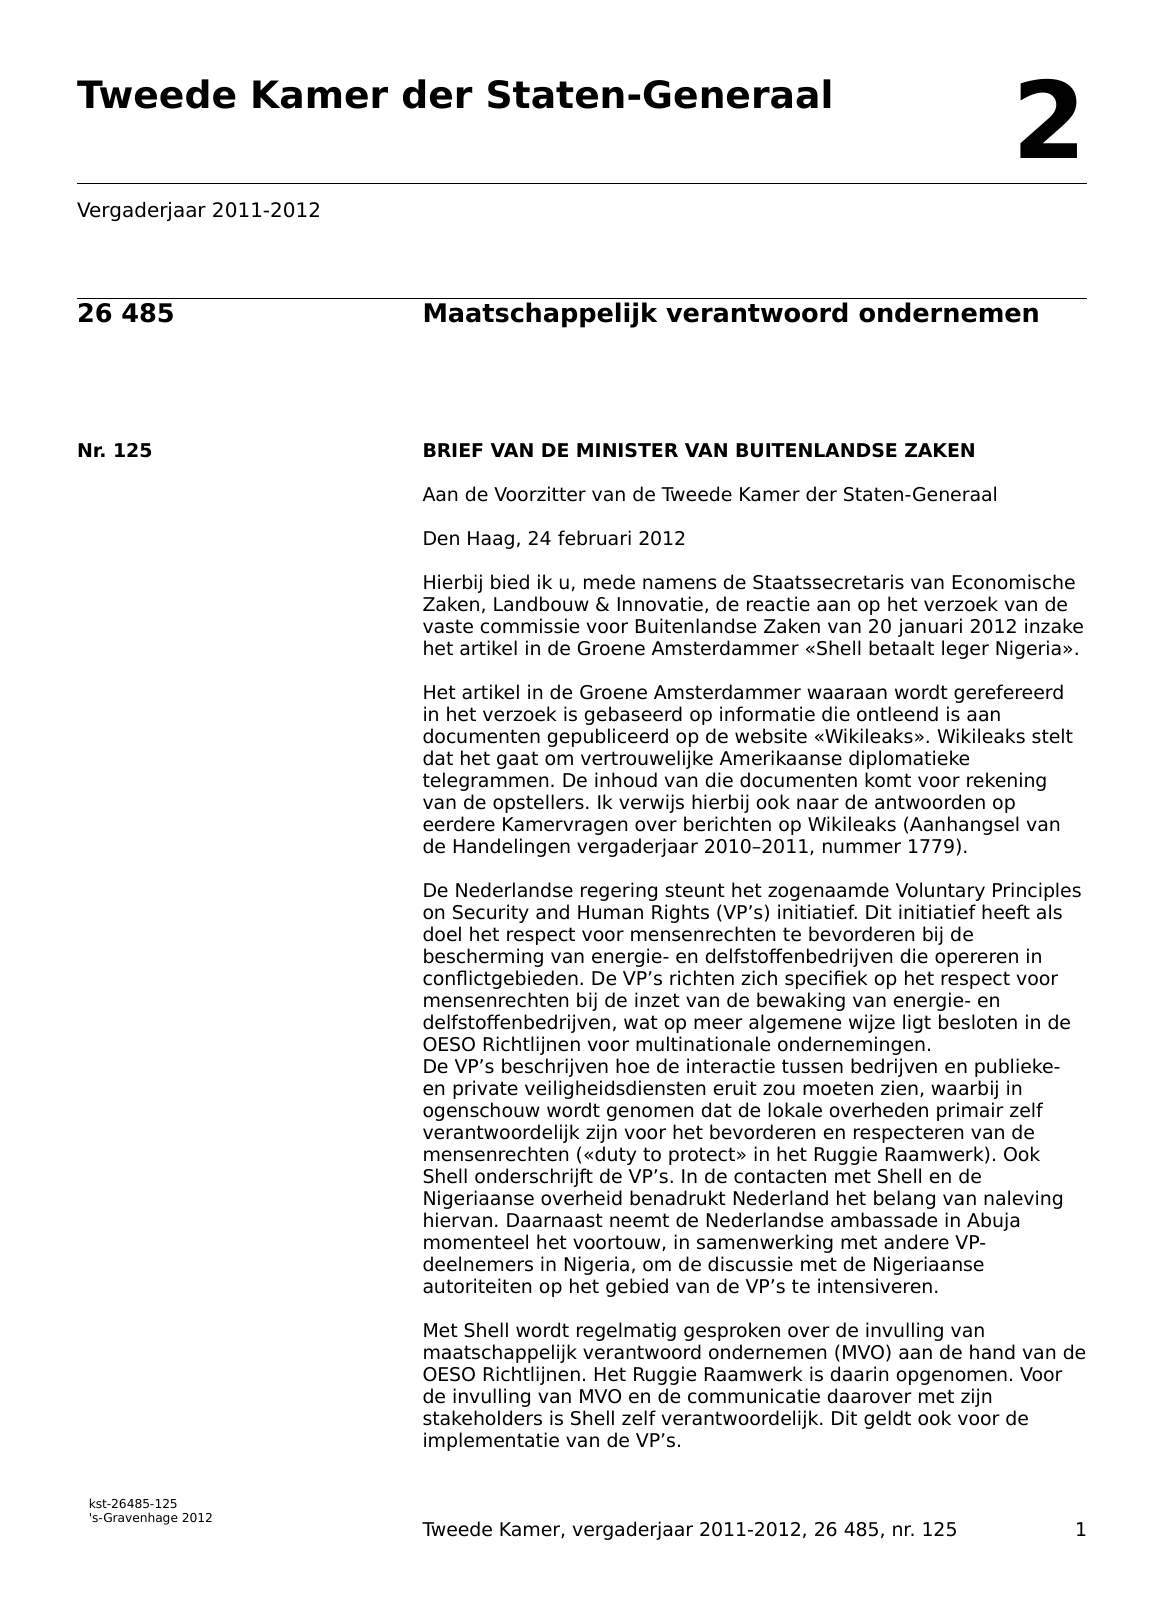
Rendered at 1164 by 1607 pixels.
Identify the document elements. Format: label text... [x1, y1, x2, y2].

subtitle Nr. 125 BRIEF VAN DE MINISTER VAN BUITENLANDSE ZAKEN [77, 440, 1087, 462]
text Den Haag, 24 februari 2012 [422, 528, 1087, 550]
table_header Tweede Kamer der Staten-Generaal [77, 59, 886, 183]
table_header 2 [886, 59, 1087, 183]
text 's-Gravenhage 2012 [88, 1511, 323, 1525]
text kst-26485-125 [88, 1497, 323, 1511]
text Aan de Voorzitter van de Tweede Kamer der Staten-Generaal [422, 484, 1087, 506]
subtitle 26 485 Maatschappelijk verantwoord ondernemen [77, 299, 1087, 329]
text De VP’s beschrijven hoe de interactie tussen bedrijven en publieke- en private veiligheidsdiensten eruit zou moeten zien, waarbij in ogenschouw wordt genomen dat de lokale overheden primair zelf verantwoordelijk zijn voor het bevorderen en respecteren van de mensenrechten («duty to protect» in het Ruggie Raamwerk). Ook Shell onderschrijft de VP’s. In de contacten met Shell en de Nigeriaanse overheid benadrukt Nederland het belang van naleving hiervan. Daarnaast neemt de Nederlandse ambassade in Abuja momenteel het voortouw, in samenwerking met andere VP-deelnemers in Nigeria, om de discussie met de Nigeriaanse autoriteiten op het gebied van de VP’s te intensiveren. [422, 1056, 1087, 1298]
text De Nederlandse regering steunt het zogenaamde Voluntary Principles on Security and Human Rights (VP’s) initiatief. Dit initiatief heeft als doel het respect voor mensenrechten te bevorderen bij de bescherming van energie- en delfstoffenbedrijven die opereren in conflictgebieden. De VP’s richten zich specifiek op het respect voor mensenrechten bij de inzet van de bewaking van energie- en delfstoffenbedrijven, wat op meer algemene wijze ligt besloten in de OESO Richtlijnen voor multinationale ondernemingen. [422, 880, 1087, 1056]
text Met Shell wordt regelmatig gesproken over de invulling van maatschappelijk verantwoord ondernemen (MVO) aan de hand van de OESO Richtlijnen. Het Ruggie Raamwerk is daarin opgenomen. Voor de invulling van MVO en de communicatie daarover met zijn stakeholders is Shell zelf verantwoordelijk. Dit geldt ook voor de implementatie van de VP’s. [422, 1320, 1087, 1452]
text Het artikel in de Groene Amsterdammer waaraan wordt gerefereerd in het verzoek is gebaseerd op informatie die ontleend is aan documenten gepubliceerd op de website «Wikileaks». Wikileaks stelt dat het gaat om vertrouwelijke Amerikaanse diplomatieke telegrammen. De inhoud van die documenten komt voor rekening van de opstellers. Ik verwijs hierbij ook naar de antwoorden op eerdere Kamervragen over berichten op Wikileaks (Aanhangsel van de Handelingen vergaderjaar 2010–2011, nummer 1779). [422, 682, 1087, 858]
table_cell Vergaderjaar 2011-2012 [77, 184, 1087, 298]
text Hierbij bied ik u, mede namens de Staatssecretaris van Economische Zaken, Landbouw & Innovatie, de reactie aan op het verzoek van de vaste commissie voor Buitenlandse Zaken van 20 januari 2012 inzake het artikel in de Groene Amsterdammer «Shell betaalt leger Nigeria». [422, 572, 1087, 660]
